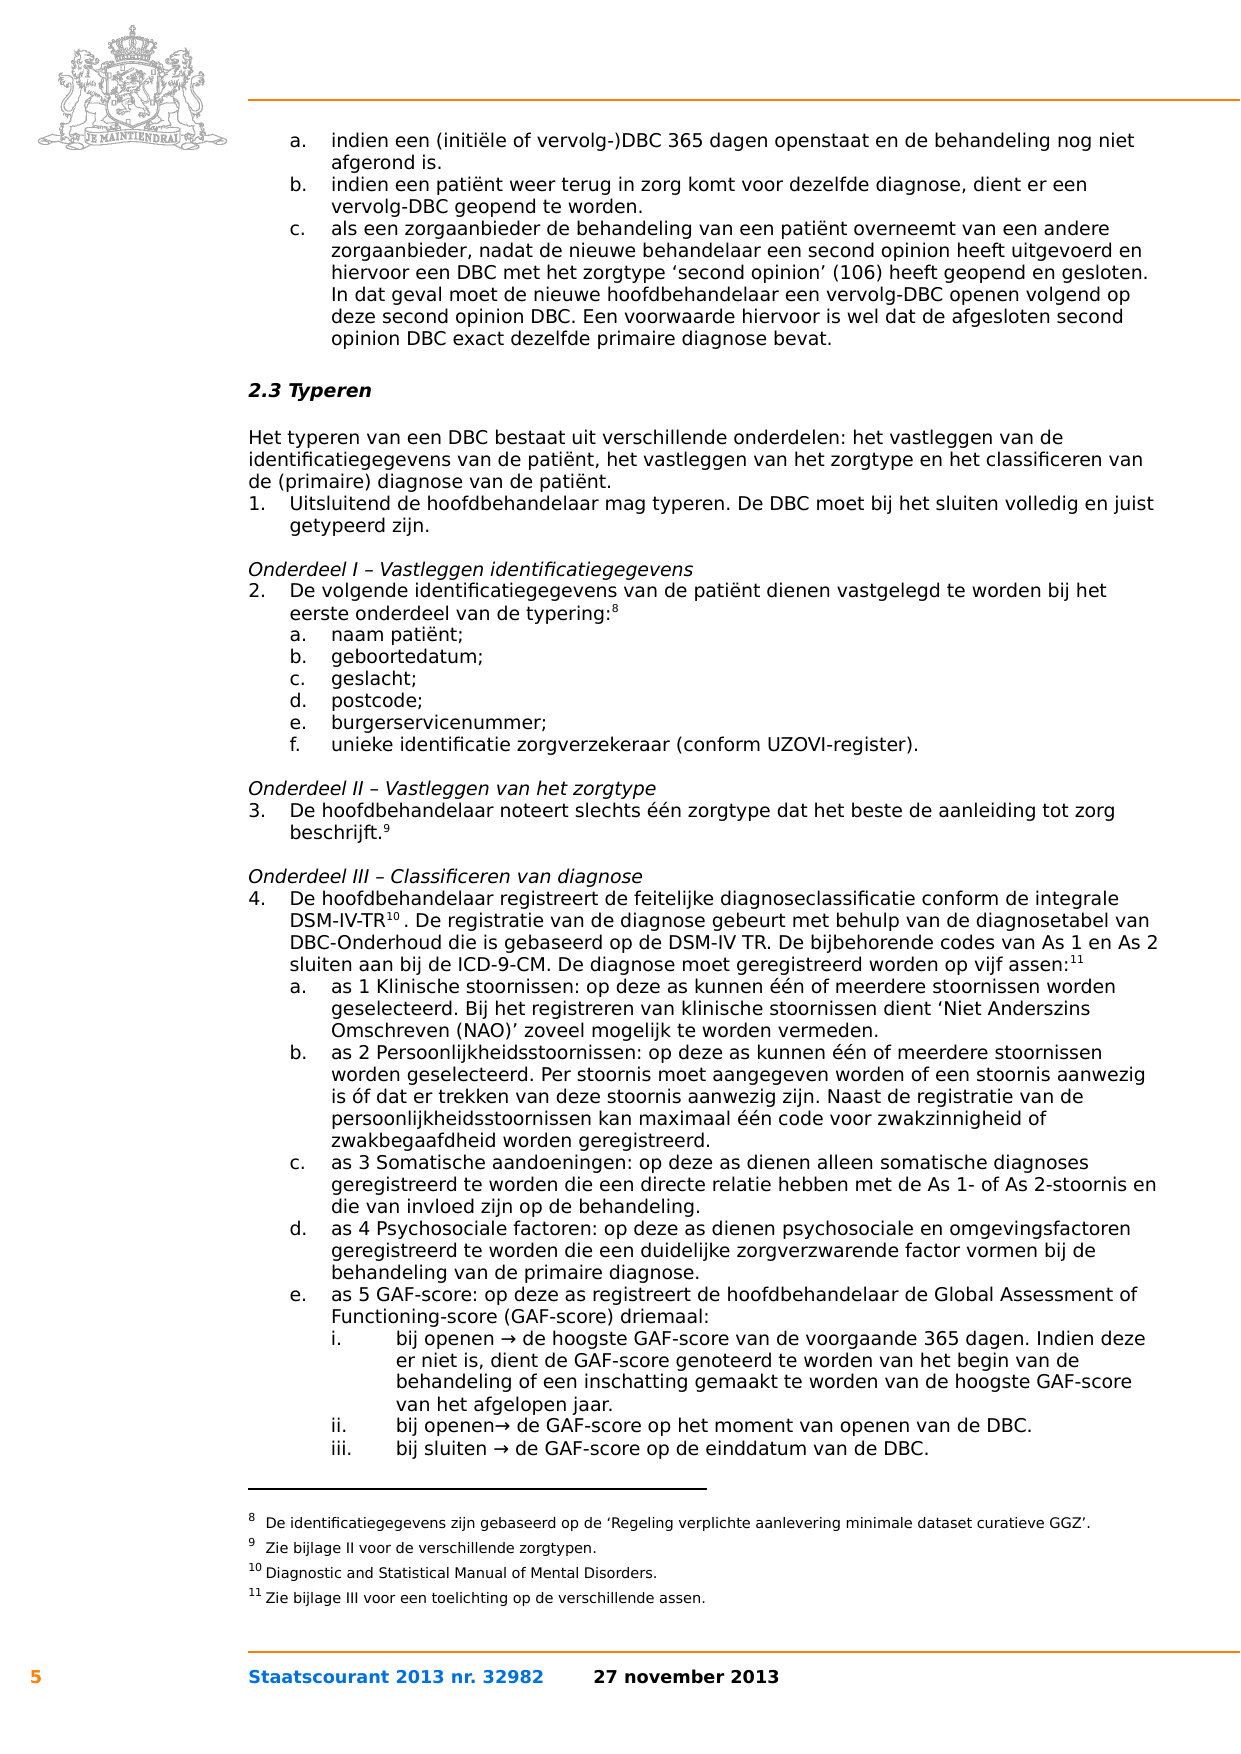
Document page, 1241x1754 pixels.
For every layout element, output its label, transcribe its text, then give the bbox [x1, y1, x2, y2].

text c. as 3 Somatische aandoeningen: op deze as dienen alleen somatische diagnoses geregistreerd te worden die een directe relatie hebben met de As 1- of As 2-stoornis en die van invloed zijn op de behandeling. [289, 1152, 1163, 1218]
text 4. De hoofdbehandelaar registreert de feitelijke diagnoseclassificatie conform de integrale DSM-IV-TR. De registratie van de diagnose gebeurt met behulp van de diagnosetabel van DBC-Onderhoud die is gebaseerd op de DSM-IV TR. De bijbehorende codes van As 1 en As 2 sluiten aan bij de ICD-9-CM. De diagnose moet geregistreerd worden op vijf assen: [248, 888, 1163, 976]
text Zie bijlage II voor de verschillende zorgtypen. [248, 1536, 1163, 1558]
text ii. bij openen→ de GAF-score op het moment van openen van de DBC. [331, 1415, 1163, 1437]
text i. bij openen → de hoogste GAF-score van de voorgaande 365 dagen. Indien deze er niet is, dient de GAF-score genoteerd te worden van het begin van de behandeling of een inschatting gemaakt te worden van de hoogste GAF-score van het afgelopen jaar. [331, 1327, 1163, 1415]
text De identificatiegegevens zijn gebaseerd op de ‘Regeling verplichte aanlevering minimale dataset curatieve GGZ’. [248, 1511, 1163, 1533]
text b. as 2 Persoonlijkheidsstoornissen: op deze as kunnen één of meerdere stoornissen worden geselecteerd. Per stoornis moet aangegeven worden of een stoornis aanwezig is óf dat er trekken van deze stoornis aanwezig zijn. Naast de registratie van de persoonlijkheidsstoornissen kan maximaal één code voor zwakzinnigheid of zwakbegaafdheid worden geregistreerd. [289, 1042, 1163, 1152]
subtitle 2.3 Typeren [248, 380, 1163, 402]
text Diagnostic and Statistical Manual of Mental Disorders. [248, 1561, 1163, 1583]
text c. als een zorgaanbieder de behandeling van een patiënt overneemt van een andere zorgaanbieder, nadat de nieuwe behandelaar een second opinion heeft uitgevoerd en hiervoor een DBC met het zorgtype ‘second opinion’ (106) heeft geopend en gesloten. In dat geval moet de nieuwe hoofdbehandelaar een vervolg-DBC openen volgend op deze second opinion DBC. Een voorwaarde hiervoor is wel dat de afgesloten second opinion DBC exact dezelfde primaire diagnose bevat. [289, 218, 1163, 350]
text d. as 4 Psychosociale factoren: op deze as dienen psychosociale en omgevingsfactoren geregistreerd te worden die een duidelijke zorgverzwarende factor vormen bij de behandeling van de primaire diagnose. [289, 1218, 1163, 1283]
subtitle Onderdeel I – Vastleggen identificatiegegevens [248, 558, 1163, 580]
text f. unieke identificatie zorgverzekeraar (conform UZOVI-register). [289, 734, 1163, 756]
subtitle Onderdeel II – Vastleggen van het zorgtype [248, 778, 1163, 800]
text a. indien een (initiële of vervolg-)DBC 365 dagen openstaat en de behandeling nog niet afgerond is. [289, 130, 1163, 174]
text a. as 1 Klinische stoornissen: op deze as kunnen één of meerdere stoornissen worden geselecteerd. Bij het registreren van klinische stoornissen dient ‘Niet Anderszins Omschreven (NAO)’ zoveel mogelijk te worden vermeden. [289, 976, 1163, 1042]
text Zie bijlage III voor een toelichting op de verschillende assen. [248, 1586, 1163, 1608]
subtitle Onderdeel III – Classificeren van diagnose [248, 866, 1163, 888]
text e. as 5 GAF-score: op deze as registreert de hoofdbehandelaar de Global Assessment of Functioning-score (GAF-score) driemaal: [289, 1283, 1163, 1327]
text Het typeren van een DBC bestaat uit verschillende onderdelen: het vastleggen van de identificatiegegevens van de patiënt, het vastleggen van het zorgtype en het classificeren van de (primaire) diagnose van de patiënt. [248, 427, 1163, 493]
text 1. Uitsluitend de hoofdbehandelaar mag typeren. De DBC moet bij het sluiten volledig en juist getypeerd zijn. [248, 493, 1163, 537]
text 2. De volgende identificatiegegevens van de patiënt dienen vastgelegd te worden bij het eerste onderdeel van de typering: [248, 580, 1163, 624]
text c. geslacht; [289, 668, 1163, 690]
text iii. bij sluiten → de GAF-score op de einddatum van de DBC. [331, 1437, 1163, 1459]
text b. geboortedatum; [289, 646, 1163, 668]
text d. postcode; [289, 690, 1163, 712]
text a. naam patiënt; [289, 624, 1163, 646]
text b. indien een patiënt weer terug in zorg komt voor dezelfde diagnose, dient er een vervolg-DBC geopend te worden. [289, 174, 1163, 218]
text 3. De hoofdbehandelaar noteert slechts één zorgtype dat het beste de aanleiding tot zorg beschrijft. [248, 800, 1163, 844]
picture [38, 25, 227, 150]
text e. burgerservicenummer; [289, 712, 1163, 734]
